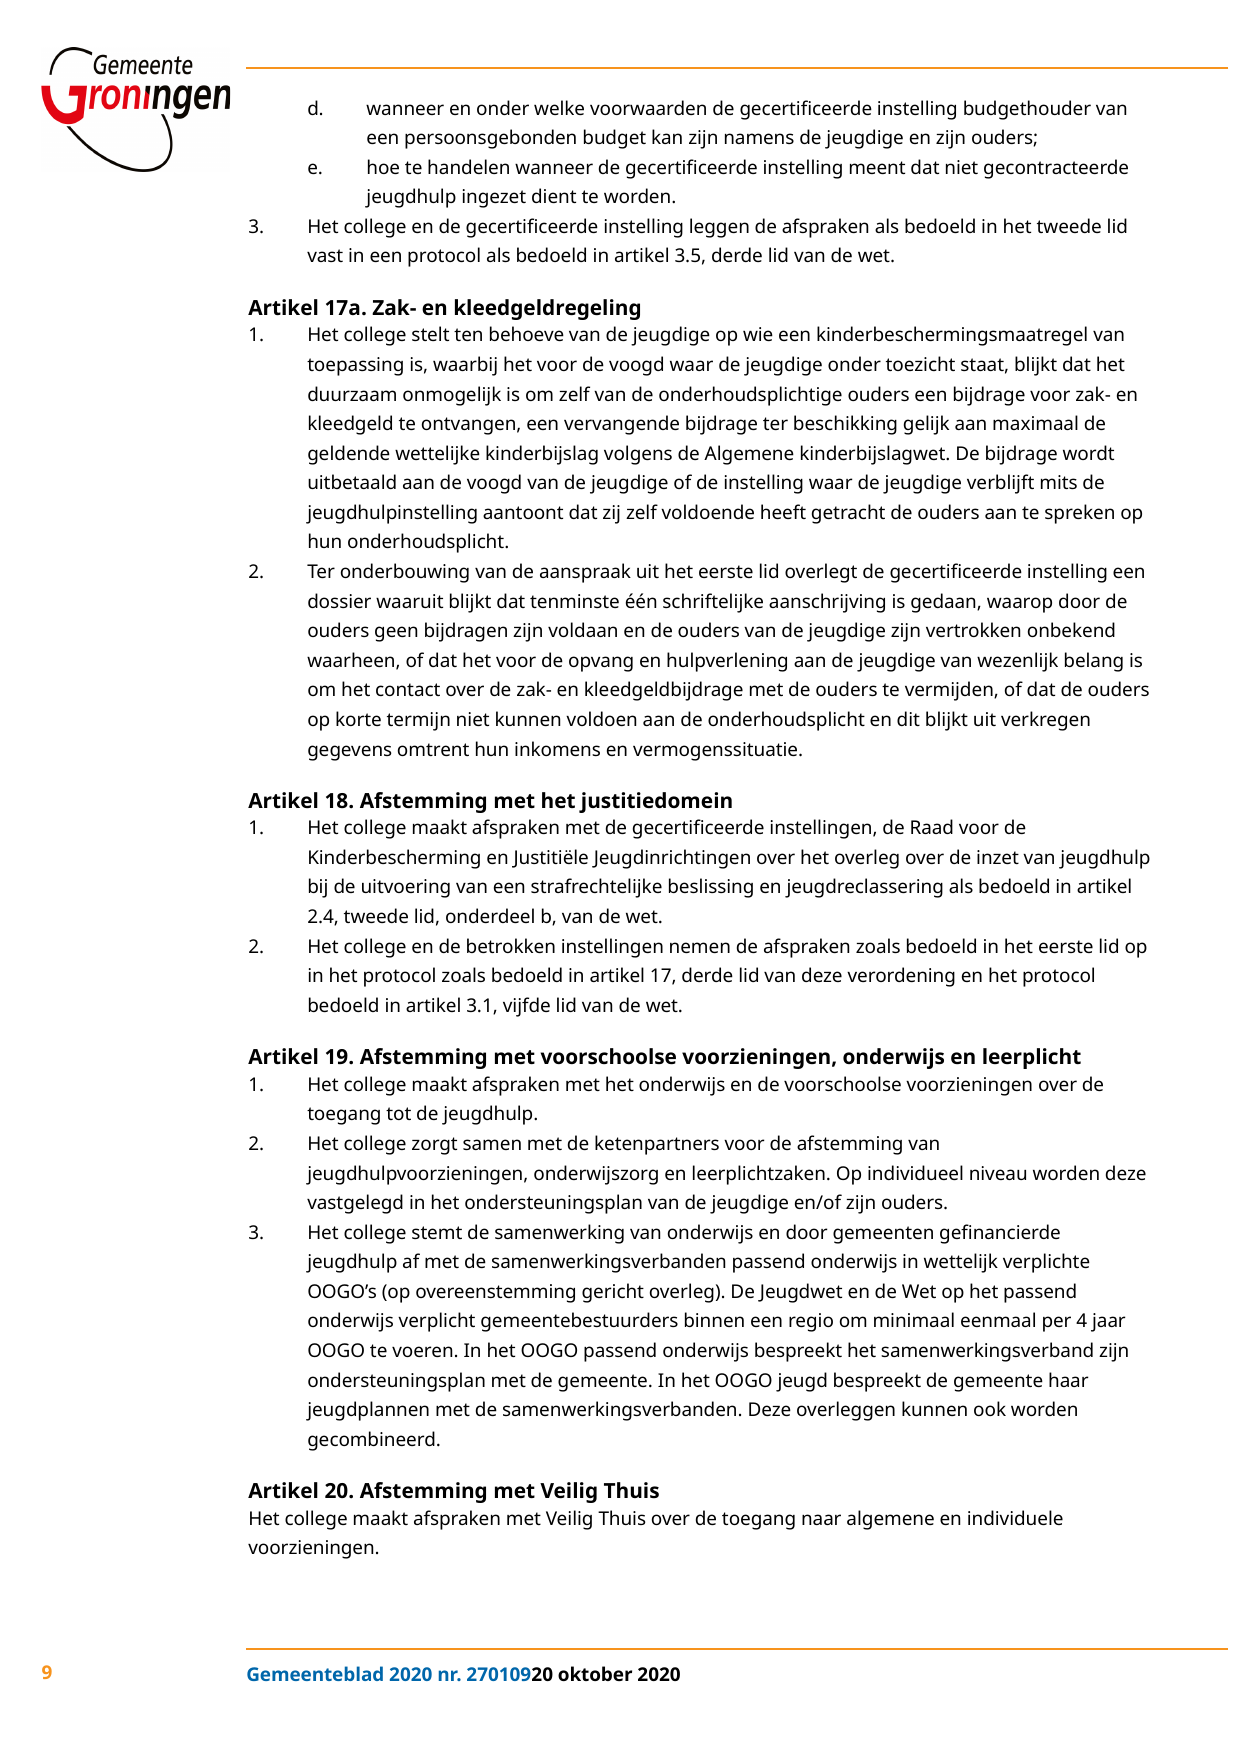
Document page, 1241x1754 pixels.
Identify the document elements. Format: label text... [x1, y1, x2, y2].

list hoe te handelen wanneer de gecertificeerde instelling meent dat niet gecontracteerde jeugdhulp ingezet dient te worden. [307, 154, 1152, 209]
list wanneer en onder welke voorwaarden de gecertificeerde instelling budgethouder van een persoonsgebonden budget kan zijn namens de jeugdige en zijn ouders; [307, 95, 1152, 150]
text Artikel 19. Afstemming met voorschoolse voorzieningen, onderwijs en leerplicht [248, 1042, 1152, 1071]
list Ter onderbouwing van de aanspraak uit het eerste lid overlegt de gecertificeerde instelling een dossier waaruit blijkt dat tenminste één schriftelijke aanschrijving is gedaan, waarop door de ouders geen bijdragen zijn voldaan en de ouders van de jeugdige zijn vertrokken onbekend waarheen, of dat het voor de opvang en hulpverlening aan de jeugdige van wezenlijk belang is om het contact over de zak- en kleedgeldbijdrage met de ouders te vermijden, of dat de ouders op korte termijn niet kunnen voldoen aan de onderhoudsplicht en dit blijkt uit verkregen gegevens omtrent hun inkomens en vermogenssituatie. [248, 558, 1152, 761]
text Het college maakt afspraken met Veilig Thuis over de toegang naar algemene en individuele voorzieningen. [248, 1505, 1152, 1560]
list Het college en de gecertificeerde instelling leggen de afspraken als bedoeld in het tweede lid vast in een protocol als bedoeld in artikel 3.5, derde lid van de wet. [248, 213, 1152, 268]
picture [41, 47, 231, 172]
text Artikel 18. Afstemming met het justitiedomein [248, 786, 1152, 814]
list Het college stelt ten behoeve van de jeugdige op wie een kinderbeschermingsmaatregel van toepassing is, waarbij het voor de voogd waar de jeugdige onder toezicht staat, blijkt dat het duurzaam onmogelijk is om zelf van de onderhoudsplichtige ouders een bijdrage voor zak- en kleedgeld te ontvangen, een vervangende bijdrage ter beschikking gelijk aan maximaal de geldende wettelijke kinderbijslag volgens de Algemene kinderbijslagwet. De bijdrage wordt uitbetaald aan de voogd van de jeugdige of de instelling waar de jeugdige verblijft mits de jeugdhulpinstelling aantoont dat zij zelf voldoende heeft getracht de ouders aan te spreken op hun onderhoudsplicht. [248, 322, 1152, 554]
text Artikel 20. Afstemming met Veilig Thuis [248, 1476, 1152, 1505]
text Artikel 17a. Zak- en kleedgeldregeling [248, 293, 1152, 322]
list Het college zorgt samen met de ketenpartners voor de afstemming van jeugdhulpvoorzieningen, onderwijszorg en leerplichtzaken. Op individueel niveau worden deze vastgelegd in het ondersteuningsplan van de jeugdige en/of zijn ouders. [248, 1130, 1152, 1215]
list Het college stemt de samenwerking van onderwijs en door gemeenten gefinancierde jeugdhulp af met de samenwerkingsverbanden passend onderwijs in wettelijk verplichte OOGO’s (op overeenstemming gericht overleg). De Jeugdwet en de Wet op het passend onderwijs verplicht gemeentebestuurders binnen een regio om minimaal eenmaal per 4 jaar OOGO te voeren. In het OOGO passend onderwijs bespreekt het samenwerkingsverband zijn ondersteuningsplan met de gemeente. In het OOGO jeugd bespreekt de gemeente haar jeugdplannen met de samenwerkingsverbanden. Deze overleggen kunnen ook worden gecombineerd. [248, 1219, 1152, 1452]
list Het college maakt afspraken met het onderwijs en de voorschoolse voorzieningen over de toegang tot de jeugdhulp. [248, 1071, 1152, 1126]
list Het college maakt afspraken met de gecertificeerde instellingen, de Raad voor de Kinderbescherming en Justitiële Jeugdinrichtingen over het overleg over de inzet van jeugdhulp bij de uitvoering van een strafrechtelijke beslissing en jeugdreclassering als bedoeld in artikel 2.4, tweede lid, onderdeel b, van de wet. [248, 814, 1152, 929]
list Het college en de betrokken instellingen nemen de afspraken zoals bedoeld in het eerste lid op in het protocol zoals bedoeld in artikel 17, derde lid van deze verordening en het protocol bedoeld in artikel 3.1, vijfde lid van de wet. [248, 933, 1152, 1018]
